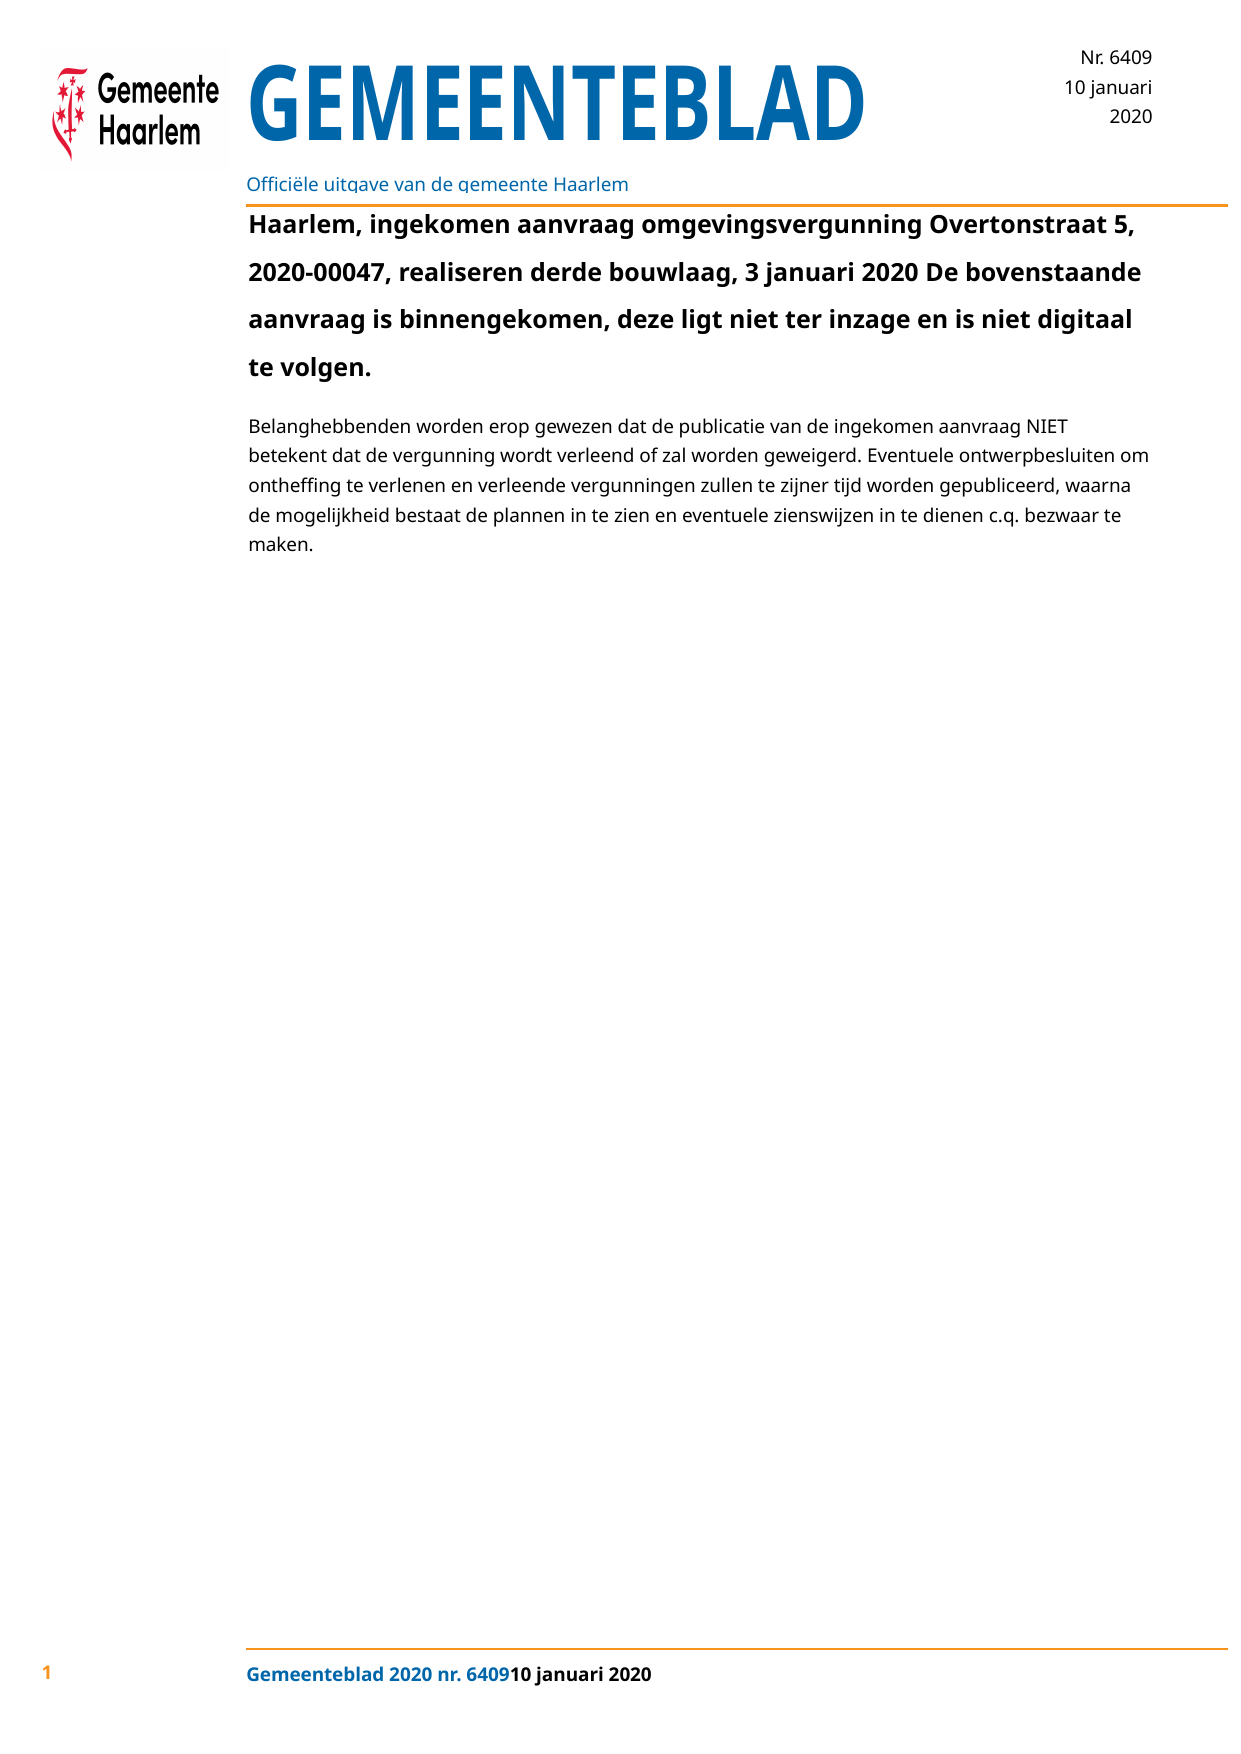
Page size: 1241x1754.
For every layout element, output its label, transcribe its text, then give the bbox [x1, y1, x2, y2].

text Haarlem, ingekomen aanvraag omgevingsvergunning Overtonstraat 5, 2020-00047, realiseren derde bouwlaag, 3 januari 2020 De bovenstaande aanvraag is binnengekomen, deze ligt niet ter inzage en is niet digitaal te volgen. [248, 207, 1152, 384]
text Belanghebbenden worden erop gewezen dat de publicatie van de ingekomen aanvraag NIET betekent dat de vergunning wordt verleend of zal worden geweigerd. Eventuele ontwerpbesluiten om ontheffing te verlenen en verleende vergunningen zullen te zijner tijd worden gepubliceerd, waarna de mogelijkheid bestaat de plannen in te zien en eventuele zienswijzen in te dienen c.q. bezwaar te maken. [248, 413, 1152, 557]
picture [41, 47, 231, 172]
